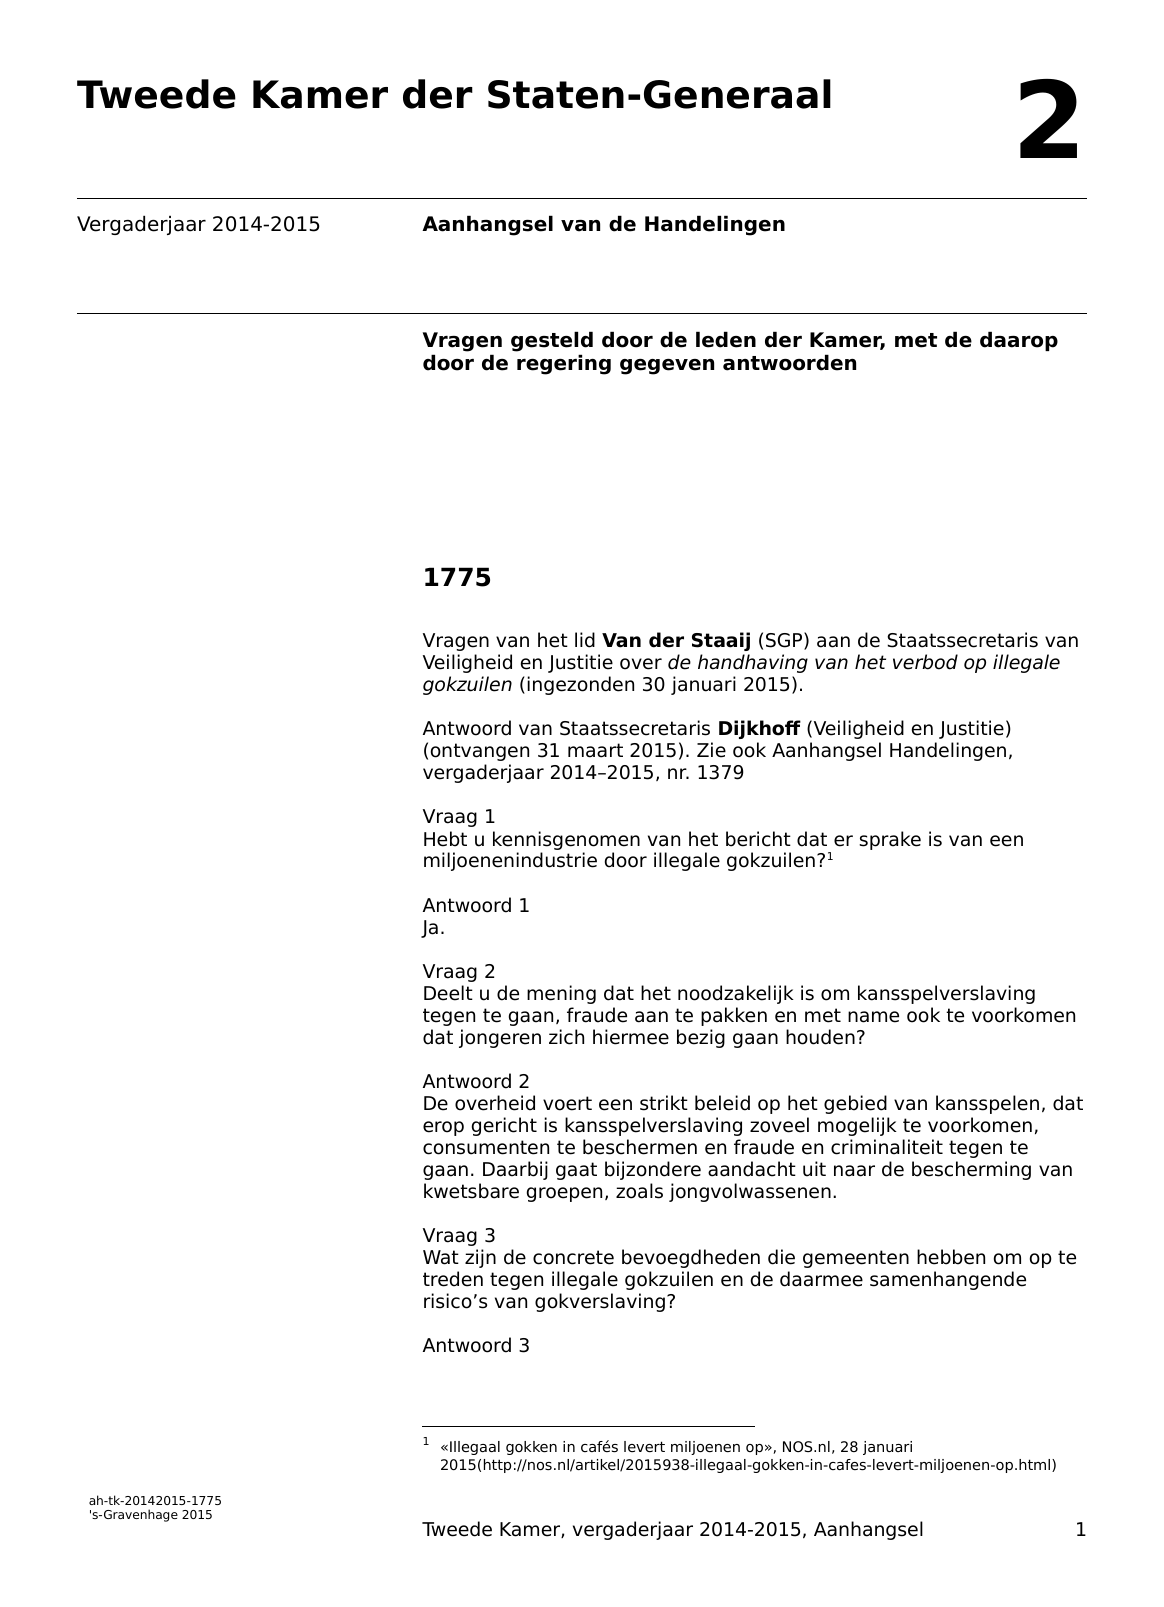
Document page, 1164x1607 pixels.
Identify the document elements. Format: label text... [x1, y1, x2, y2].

text Vraag 3 [422, 1225, 1087, 1247]
text Vragen van het lid Van der Staaij (SGP) aan de Staatssecretaris van Veiligheid en Justitie over de handhaving van het verbod op illegale gokzuilen (ingezonden 30 januari 2015). [422, 630, 1087, 696]
text Vraag 2 [422, 961, 1087, 983]
text Antwoord 2 [422, 1071, 1087, 1093]
text Deelt u de mening dat het noodzakelijk is om kansspelverslaving tegen te gaan, fraude aan te pakken en met name ook te voorkomen dat jongeren zich hiermee bezig gaan houden? [422, 983, 1087, 1049]
text De overheid voert een strikt beleid op het gebied van kansspelen, dat erop gericht is kansspelverslaving zoveel mogelijk te voorkomen, consumenten te beschermen en fraude en criminaliteit tegen te gaan. Daarbij gaat bijzondere aandacht uit naar de bescherming van kwetsbare groepen, zoals jongvolwassenen. [422, 1093, 1087, 1203]
text «Illegaal gokken in cafés levert miljoenen op», NOS.nl, 28 januari 2015(http://nos.nl/artikel/2015938-illegaal-gokken-in-cafes-levert-miljoenen-op.html) [422, 1435, 1087, 1474]
text 's-Gravenhage 2015 [88, 1508, 323, 1522]
table_cell Aanhangsel van de Handelingen [422, 199, 1087, 313]
text Vraag 1 [422, 806, 1087, 828]
text 1775 [422, 563, 1087, 592]
text Wat zijn de concrete bevoegdheden die gemeenten hebben om op te treden tegen illegale gokzuilen en de daarmee samenhangende risico’s van gokverslaving? [422, 1247, 1087, 1313]
text Ja. [422, 917, 1087, 938]
table_header 2 [886, 59, 1087, 198]
text Antwoord 1 [422, 894, 1087, 917]
text Antwoord van Staatssecretaris Dijkhoff (Veiligheid en Justitie) (ontvangen 31 maart 2015). Zie ook Aanhangsel Handelingen, vergaderjaar 2014–2015, nr. 1379 [422, 718, 1087, 784]
text Hebt u kennisgenomen van het bericht dat er sprake is van een miljoenenindustrie door illegale gokzuilen? [422, 828, 1087, 872]
table_cell [77, 314, 422, 375]
text Antwoord 3 [422, 1335, 1087, 1357]
table_cell Vergaderjaar 2014-2015 [77, 199, 422, 313]
table_cell Vragen gesteld door de leden der Kamer, met de daarop door de regering gegeven antwoorden [422, 314, 1087, 375]
table_header Tweede Kamer der Staten-Generaal [77, 59, 886, 198]
text ah-tk-20142015-1775 [88, 1494, 323, 1508]
